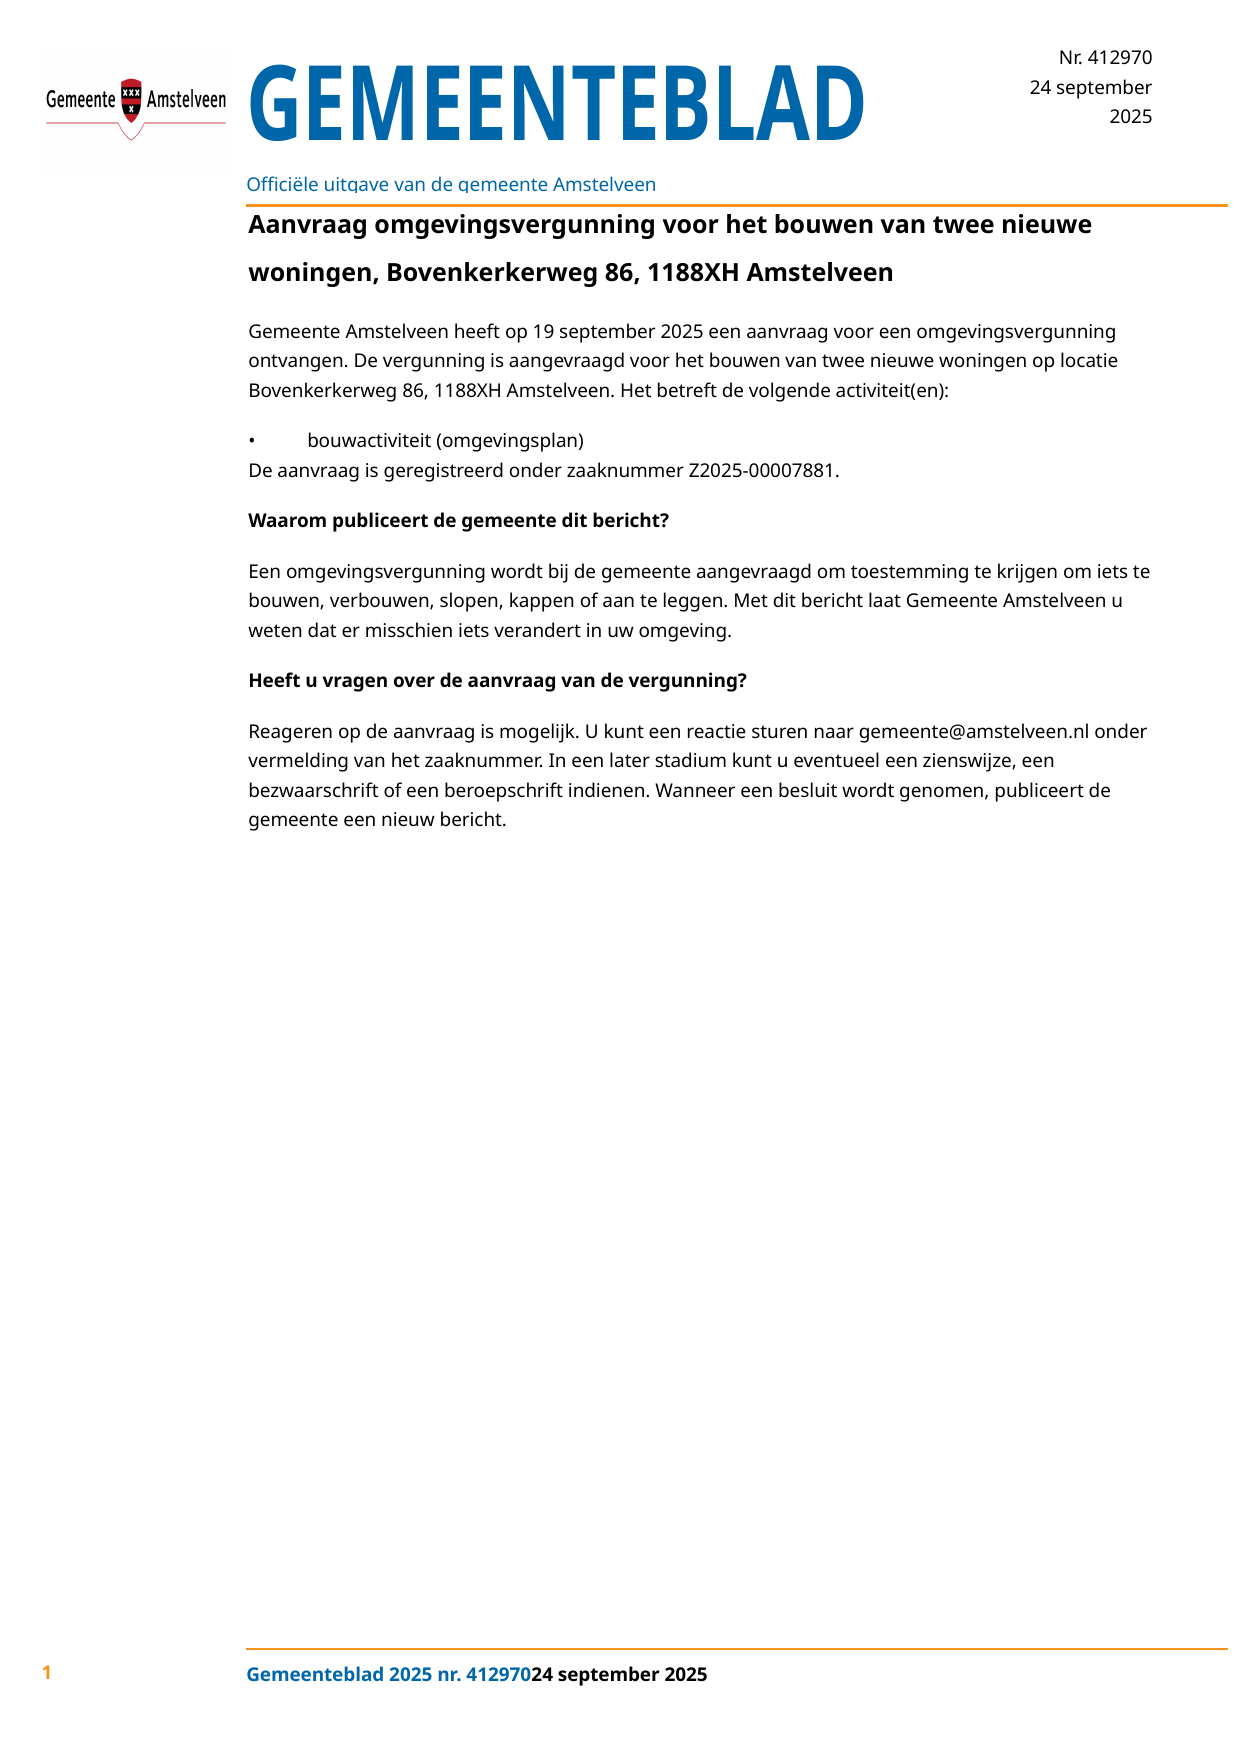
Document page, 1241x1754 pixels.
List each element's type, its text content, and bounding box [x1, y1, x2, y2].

picture [41, 47, 231, 172]
text Heeft u vragen over de aanvraag van de vergunning? [248, 667, 1152, 693]
text Gemeente Amstelveen heeft op 19 september 2025 een aanvraag voor een omgevingsvergunning ontvangen. De vergunning is aangevraagd voor het bouwen van twee nieuwe woningen op locatie Bovenkerkerweg 86, 1188XH Amstelveen. Het betreft de volgende activiteit(en): [248, 318, 1152, 403]
list bouwactiviteit (omgevingsplan) [248, 427, 1152, 453]
text Aanvraag omgevingsvergunning voor het bouwen van twee nieuwe woningen, Bovenkerkerweg 86, 1188XH Amstelveen [248, 207, 1152, 288]
text De aanvraag is geregistreerd onder zaaknummer Z2025-00007881. [248, 457, 1152, 483]
text Reageren op de aanvraag is mogelijk. U kunt een reactie sturen naar gemeente@amstelveen.nl onder vermelding van het zaaknummer. In een later stadium kunt u eventueel een zienswijze, een bezwaarschrift of een beroepschrift indienen. Wanneer een besluit wordt genomen, publiceert de gemeente een nieuw bericht. [248, 718, 1152, 832]
text Waarom publiceert de gemeente dit bericht? [248, 507, 1152, 533]
text Een omgevingsvergunning wordt bij de gemeente aangevraagd om toestemming te krijgen om iets te bouwen, verbouwen, slopen, kappen of aan te leggen. Met dit bericht laat Gemeente Amstelveen u weten dat er misschien iets verandert in uw omgeving. [248, 558, 1152, 643]
